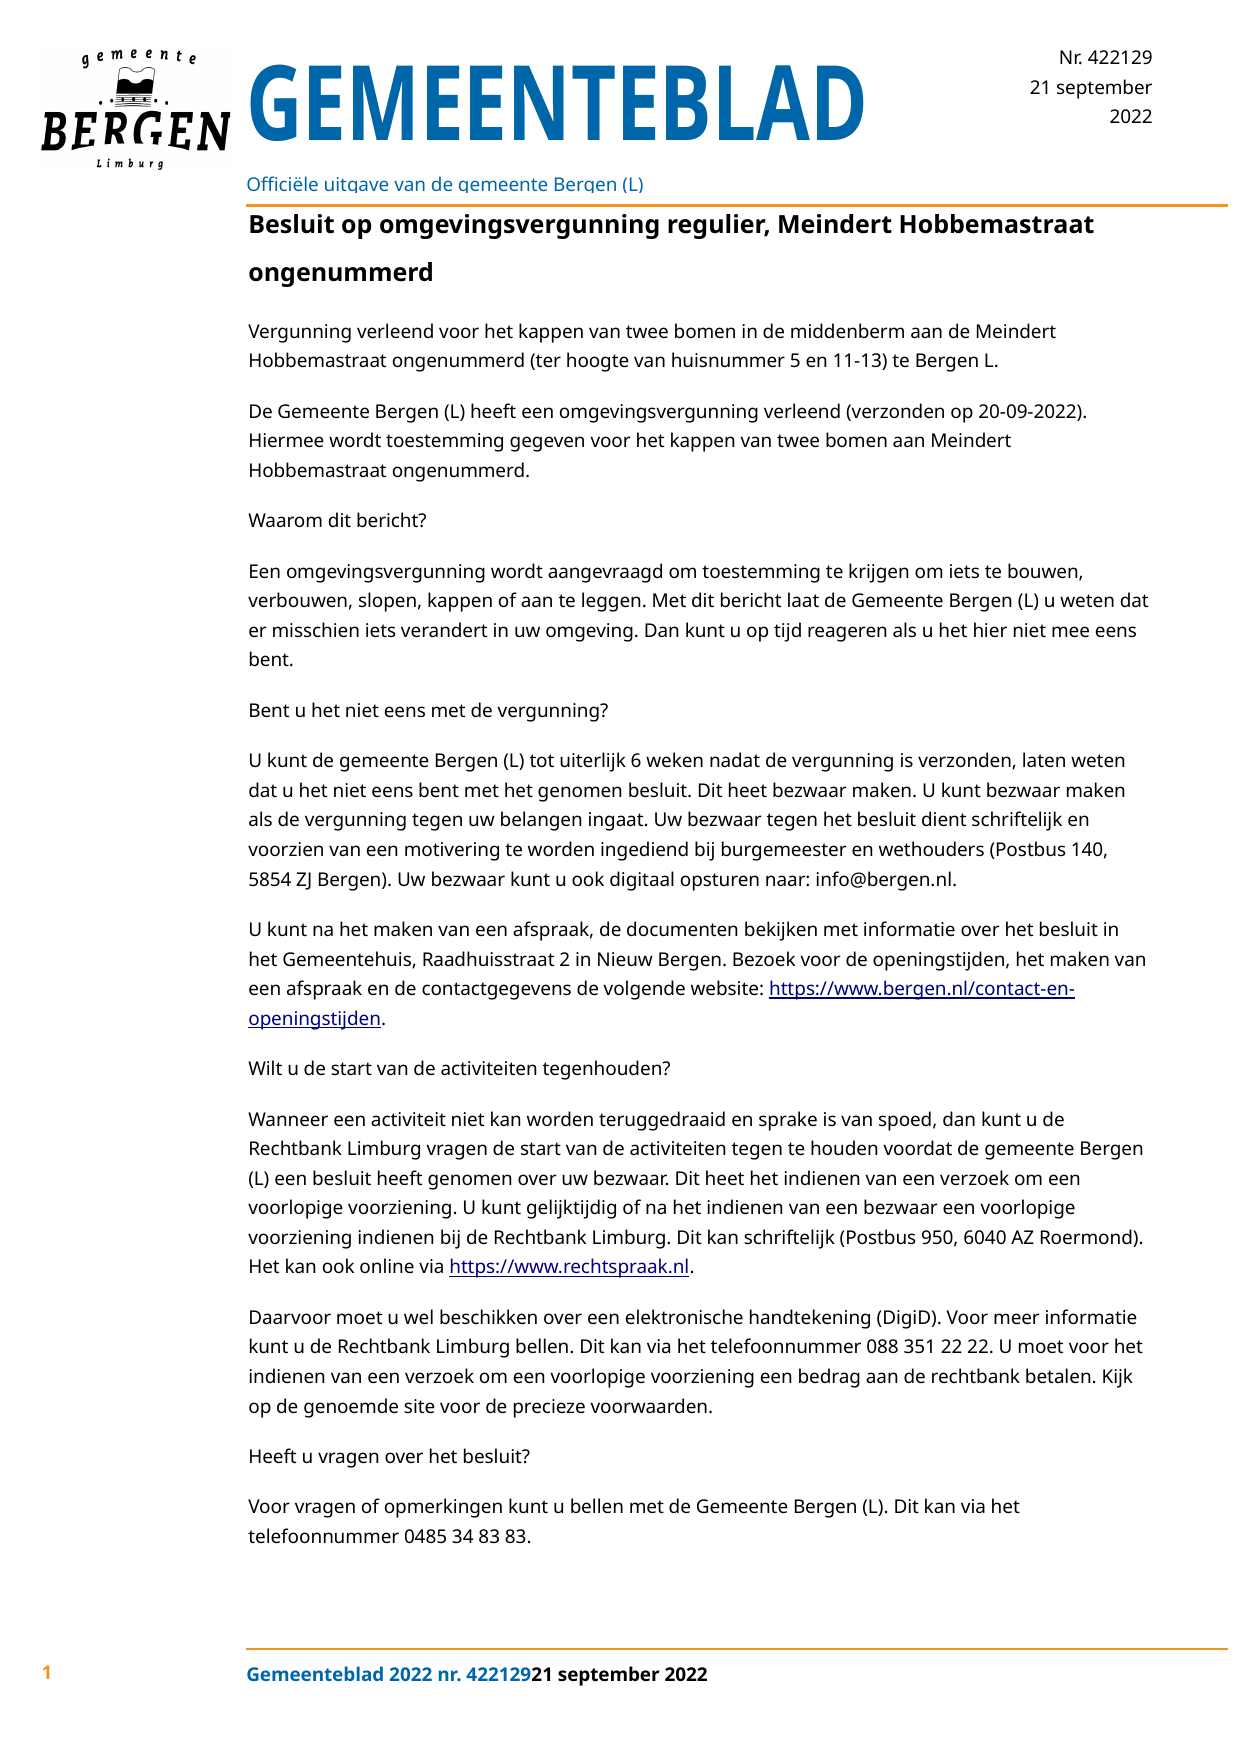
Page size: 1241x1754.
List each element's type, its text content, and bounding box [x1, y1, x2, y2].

text Een omgevingsvergunning wordt aangevraagd om toestemming te krijgen om iets te bouwen, verbouwen, slopen, kappen of aan te leggen. Met dit bericht laat de Gemeente Bergen (L) u weten dat er misschien iets verandert in uw omgeving. Dan kunt u op tijd reageren als u het hier niet mee eens bent. [248, 558, 1152, 672]
text Voor vragen of opmerkingen kunt u bellen met de Gemeente Bergen (L). Dit kan via het telefoonnummer 0485 34 83 83. [248, 1494, 1152, 1549]
text Wanneer een activiteit niet kan worden teruggedraaid en sprake is van spoed, dan kunt u de Rechtbank Limburg vragen de start van de activiteiten tegen te houden voordat de gemeente Bergen (L) een besluit heeft genomen over uw bezwaar. Dit heet het indienen van een verzoek om een voorlopige voorziening. U kunt gelijktijdig of na het indienen van een bezwaar een voorlopige voorziening indienen bij de Rechtbank Limburg. Dit kan schriftelijk (Postbus 950, 6040 AZ Roermond). Het kan ook online via https://www.rechtspraak.nl. [248, 1106, 1152, 1279]
text U kunt de gemeente Bergen (L) tot uiterlijk 6 weken nadat de vergunning is verzonden, laten weten dat u het niet eens bent met het genomen besluit. Dit heet bezwaar maken. U kunt bezwaar maken als de vergunning tegen uw belangen ingaat. Uw bezwaar tegen het besluit dient schriftelijk en voorzien van een motivering te worden ingediend bij burgemeester en wethouders (Postbus 140, 5854 ZJ Bergen). Uw bezwaar kunt u ook digitaal opsturen naar: info@bergen.nl. [248, 747, 1152, 892]
text Besluit op omgevingsvergunning regulier, Meindert Hobbemastraat ongenummerd [248, 207, 1152, 288]
text Vergunning verleend voor het kappen van twee bomen in de middenberm aan de Meindert Hobbemastraat ongenummerd (ter hoogte van huisnummer 5 en 11-13) te Bergen L. [248, 318, 1152, 373]
text Waarom dit bericht? [248, 507, 1152, 533]
text Daarvoor moet u wel beschikken over een elektronische handtekening (DigiD). Voor meer informatie kunt u de Rechtbank Limburg bellen. Dit kan via het telefoonnummer 088 351 22 22. U moet voor het indienen van een verzoek om een voorlopige voorziening een bedrag aan de rechtbank betalen. Kijk op de genoemde site voor de precieze voorwaarden. [248, 1304, 1152, 1419]
picture [41, 47, 231, 172]
text U kunt na het maken van een afspraak, de documenten bekijken met informatie over het besluit in het Gemeentehuis, Raadhuisstraat 2 in Nieuw Bergen. Bezoek voor de openingstijden, het maken van een afspraak en de contactgegevens de volgende website: https://www.bergen.nl/contact-en-openingstijden. [248, 916, 1152, 1031]
text De Gemeente Bergen (L) heeft een omgevingsvergunning verleend (verzonden op 20-09-2022). Hiermee wordt toestemming gegeven voor het kappen van twee bomen aan Meindert Hobbemastraat ongenummerd. [248, 398, 1152, 483]
text Heeft u vragen over het besluit? [248, 1443, 1152, 1469]
text Bent u het niet eens met de vergunning? [248, 697, 1152, 723]
text Wilt u de start van de activiteiten tegenhouden? [248, 1055, 1152, 1081]
